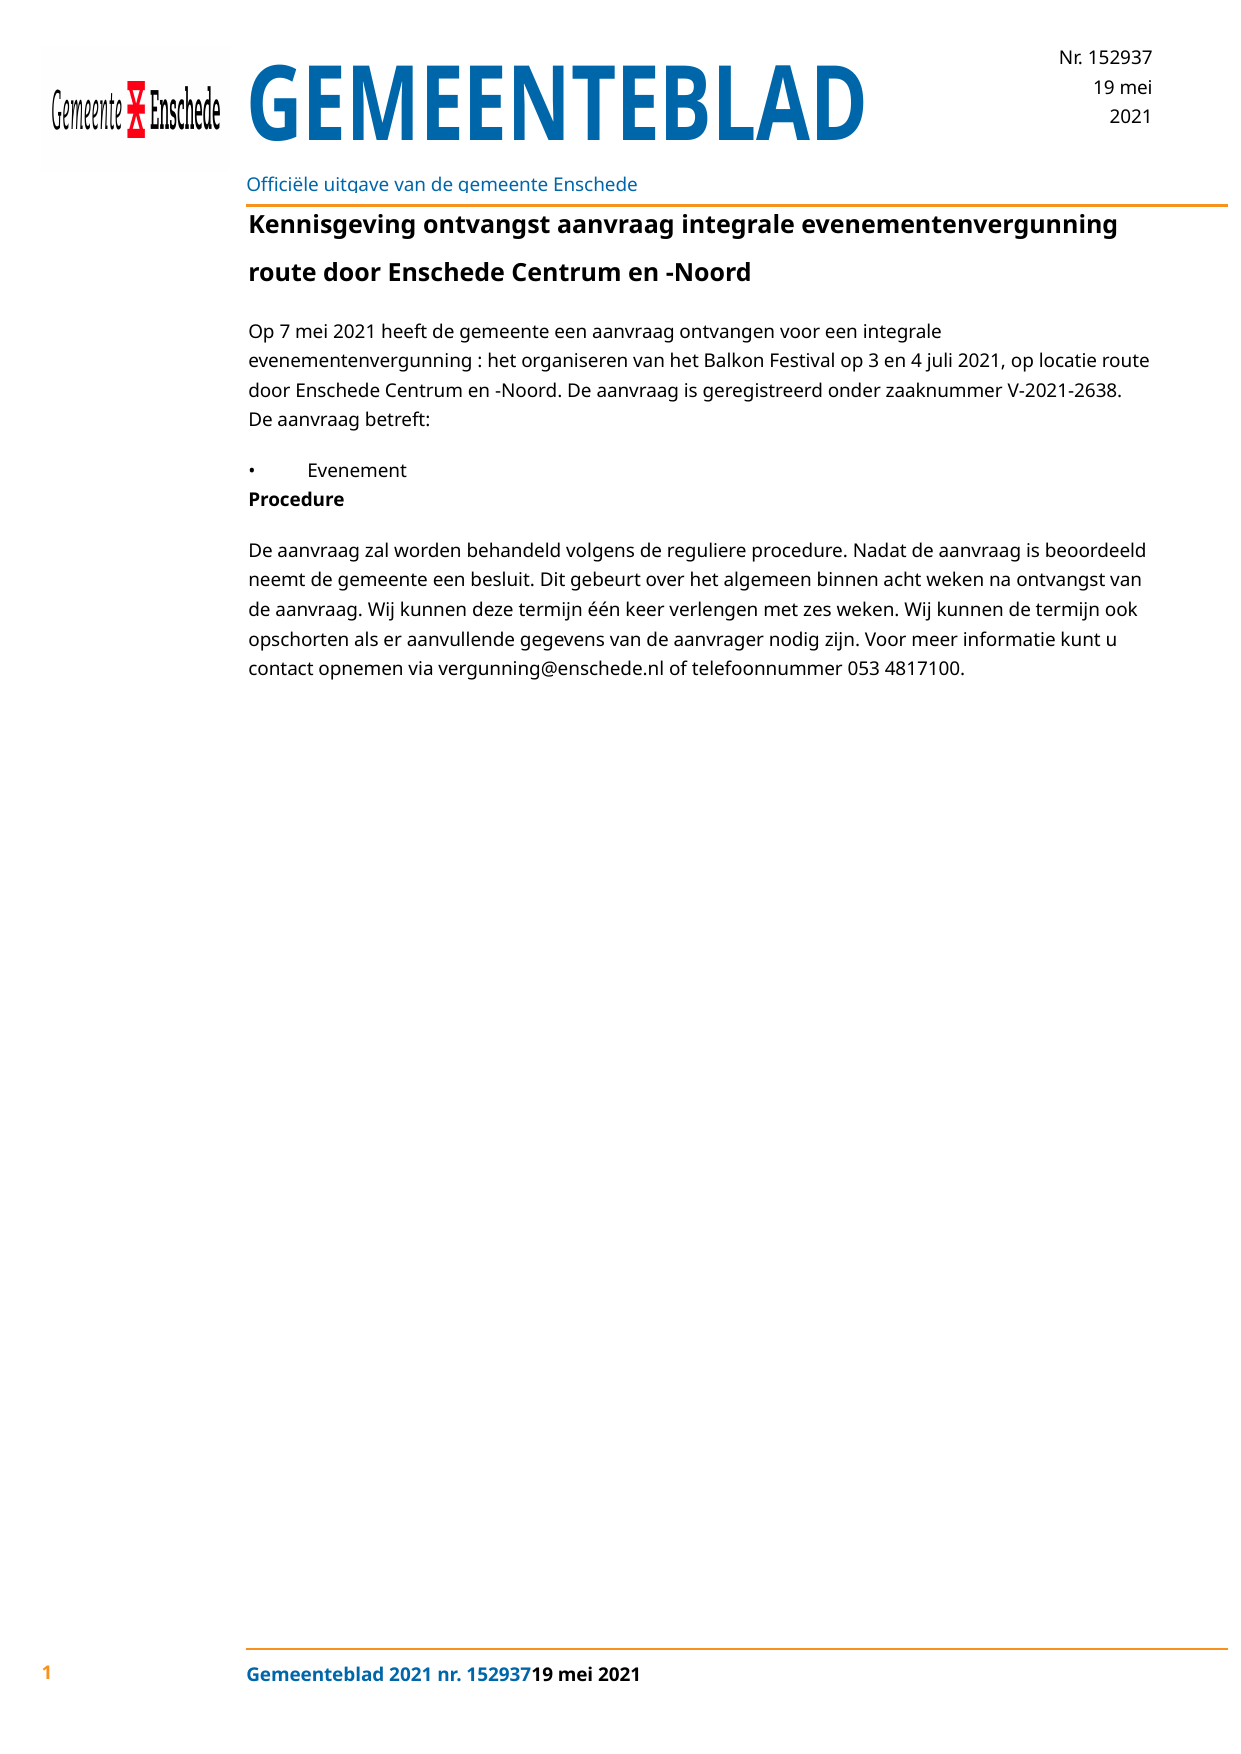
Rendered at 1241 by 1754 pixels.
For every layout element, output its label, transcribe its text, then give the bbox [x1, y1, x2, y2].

text Kennisgeving ontvangst aanvraag integrale evenementenvergunning route door Enschede Centrum en -Noord [248, 207, 1152, 288]
text Op 7 mei 2021 heeft de gemeente een aanvraag ontvangen voor een integrale evenementenvergunning : het organiseren van het Balkon Festival op 3 en 4 juli 2021, op locatie route door Enschede Centrum en -Noord. De aanvraag is geregistreerd onder zaaknummer V-2021-2638. De aanvraag betreft: [248, 318, 1152, 432]
text De aanvraag zal worden behandeld volgens de reguliere procedure. Nadat de aanvraag is beoordeeld neemt de gemeente een besluit. Dit gebeurt over het algemeen binnen acht weken na ontvangst van de aanvraag. Wij kunnen deze termijn één keer verlengen met zes weken. Wij kunnen de termijn ook opschorten als er aanvullende gegevens van de aanvrager nodig zijn. Voor meer informatie kunt u contact opnemen via vergunning@enschede.nl of telefoonnummer 053 4817100. [248, 537, 1152, 681]
text Procedure [248, 487, 1152, 512]
list Evenement [248, 457, 1152, 483]
picture [41, 47, 231, 172]
